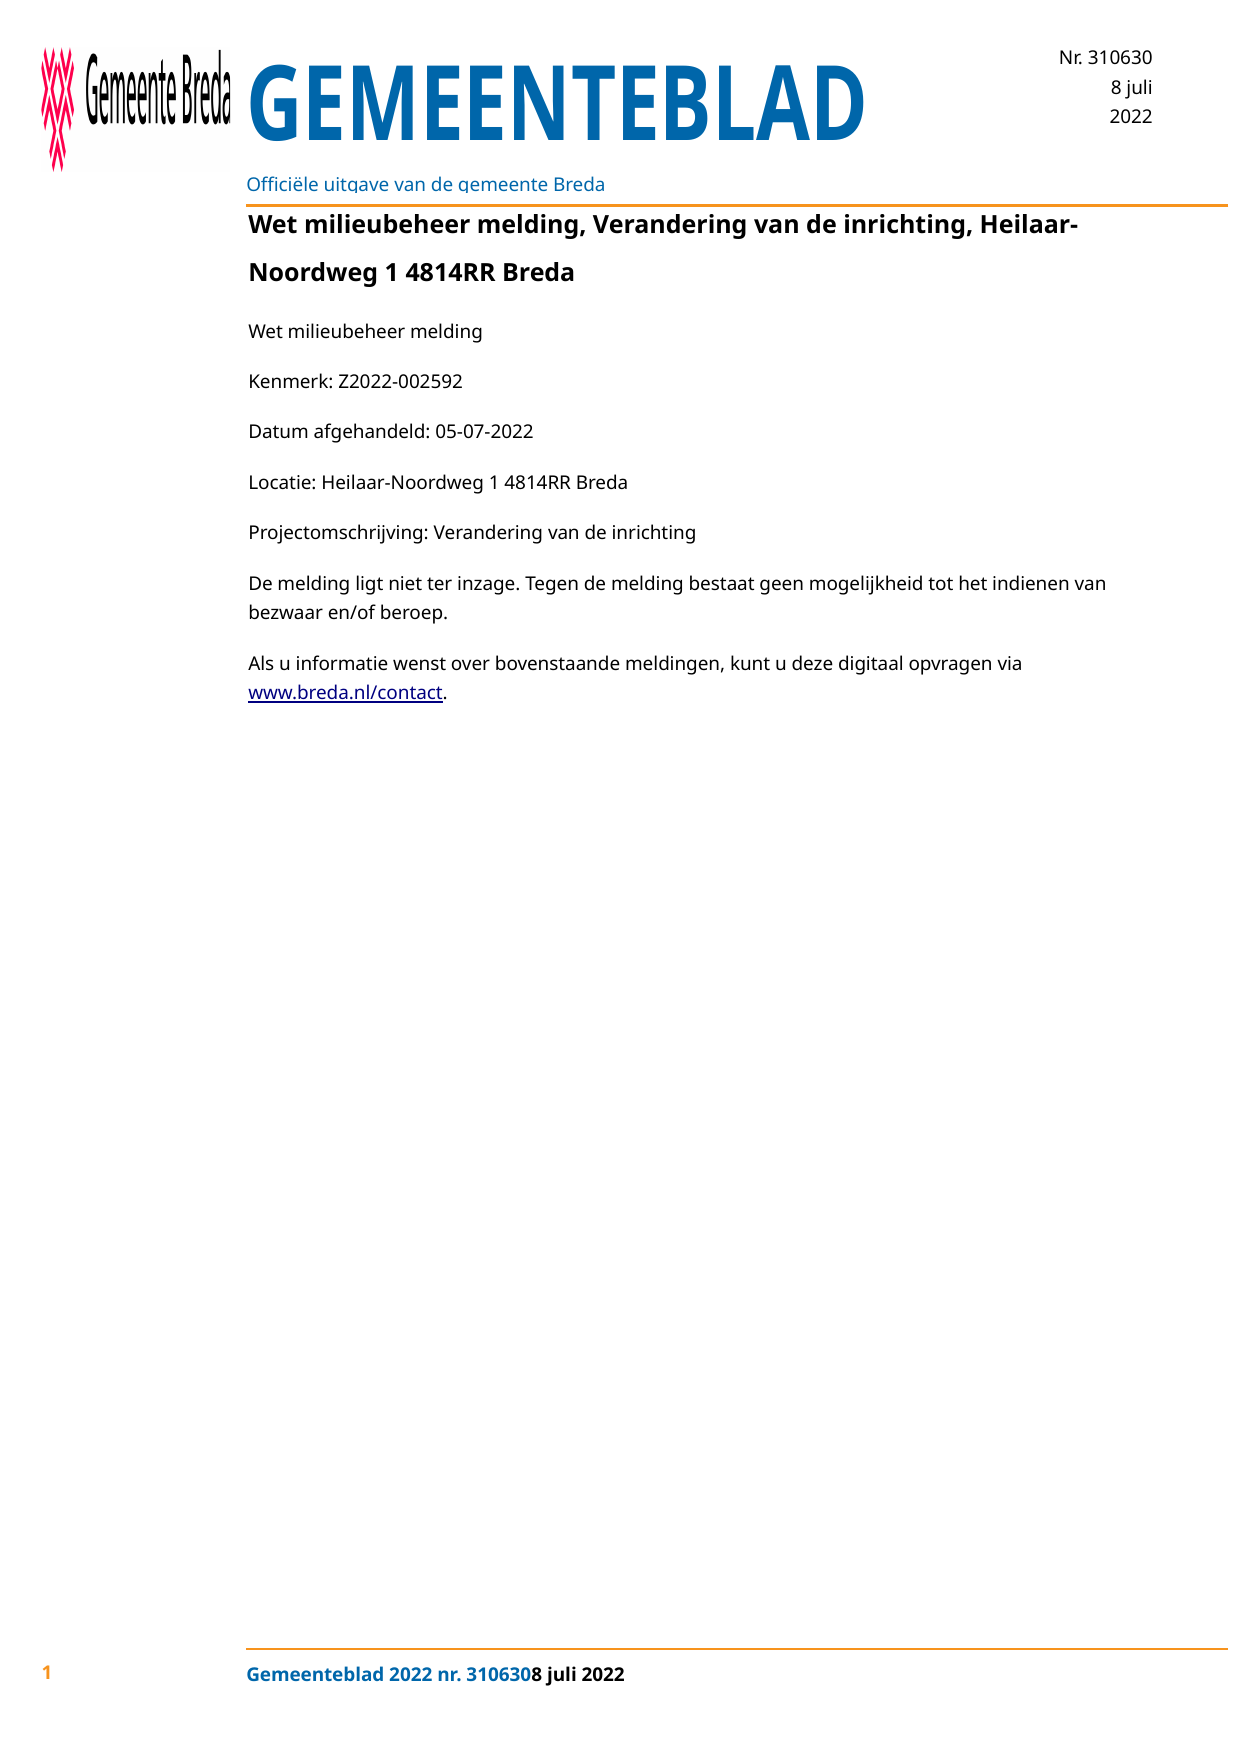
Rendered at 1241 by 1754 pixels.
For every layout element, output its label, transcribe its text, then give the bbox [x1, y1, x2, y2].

text Datum afgehandeld: 05-07-2022 [248, 419, 1152, 444]
picture [41, 47, 231, 172]
text Als u informatie wenst over bovenstaande meldingen, kunt u deze digitaal opvragen via www.breda.nl/contact. [248, 650, 1152, 705]
text De melding ligt niet ter inzage. Tegen de melding bestaat geen mogelijkheid tot het indienen van bezwaar en/of beroep. [248, 570, 1152, 625]
text Locatie: Heilaar-Noordweg 1 4814RR Breda [248, 469, 1152, 495]
text Kenmerk: Z2022-002592 [248, 368, 1152, 394]
text Projectomschrijving: Verandering van de inrichting [248, 519, 1152, 545]
text Wet milieubeheer melding, Verandering van de inrichting, Heilaar-Noordweg 1 4814RR Breda [248, 207, 1152, 288]
text Wet milieubeheer melding [248, 318, 1152, 344]
